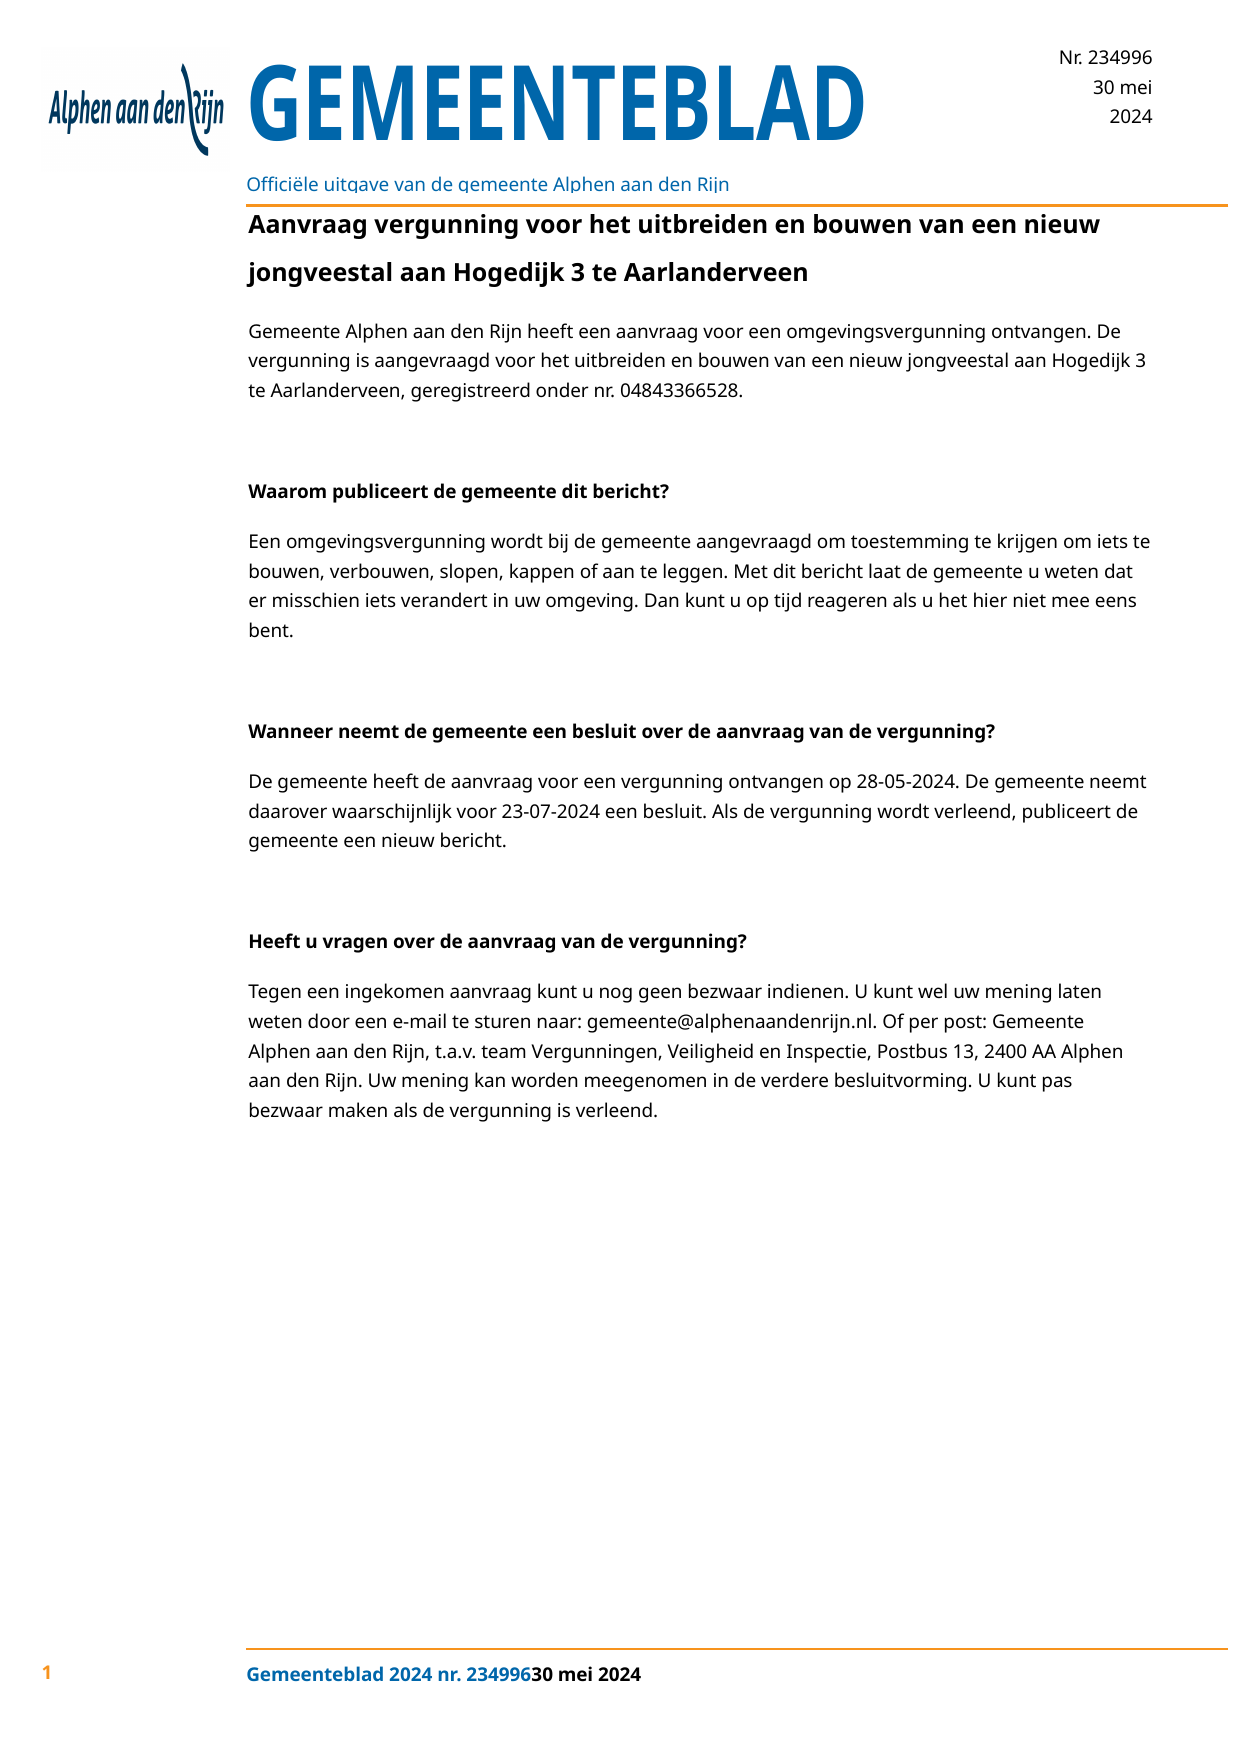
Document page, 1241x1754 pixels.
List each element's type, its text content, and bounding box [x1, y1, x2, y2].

text Waarom publiceert de gemeente dit bericht? [248, 478, 1152, 504]
text Wanneer neemt de gemeente een besluit over de aanvraag van de vergunning? [248, 718, 1152, 744]
text Een omgevingsvergunning wordt bij de gemeente aangevraagd om toestemming te krijgen om iets te bouwen, verbouwen, slopen, kappen of aan te leggen. Met dit bericht laat de gemeente u weten dat er misschien iets verandert in uw omgeving. Dan kunt u op tijd reageren als u het hier niet mee eens bent. [248, 528, 1152, 643]
text De gemeente heeft de aanvraag voor een vergunning ontvangen op 28-05-2024. De gemeente neemt daarover waarschijnlijk voor 23-07-2024 een besluit. Als de vergunning wordt verleend, publiceert de gemeente een nieuw bericht. [248, 768, 1152, 853]
picture [41, 47, 231, 172]
text Aanvraag vergunning voor het uitbreiden en bouwen van een nieuw jongveestal aan Hogedijk 3 te Aarlanderveen [248, 207, 1152, 288]
text Gemeente Alphen aan den Rijn heeft een aanvraag voor een omgevingsvergunning ontvangen. De vergunning is aangevraagd voor het uitbreiden en bouwen van een nieuw jongveestal aan Hogedijk 3 te Aarlanderveen, geregistreerd onder nr. 04843366528. [248, 318, 1152, 403]
text Heeft u vragen over de aanvraag van de vergunning? [248, 928, 1152, 954]
text Tegen een ingekomen aanvraag kunt u nog geen bezwaar indienen. U kunt wel uw mening laten weten door een e-mail te sturen naar: gemeente@alphenaandenrijn.nl. Of per post: Gemeente Alphen aan den Rijn, t.a.v. team Vergunningen, Veiligheid en Inspectie, Postbus 13, 2400 AA Alphen aan den Rijn. Uw mening kan worden meegenomen in de verdere besluitvorming. U kunt pas bezwaar maken als de vergunning is verleend. [248, 979, 1152, 1123]
